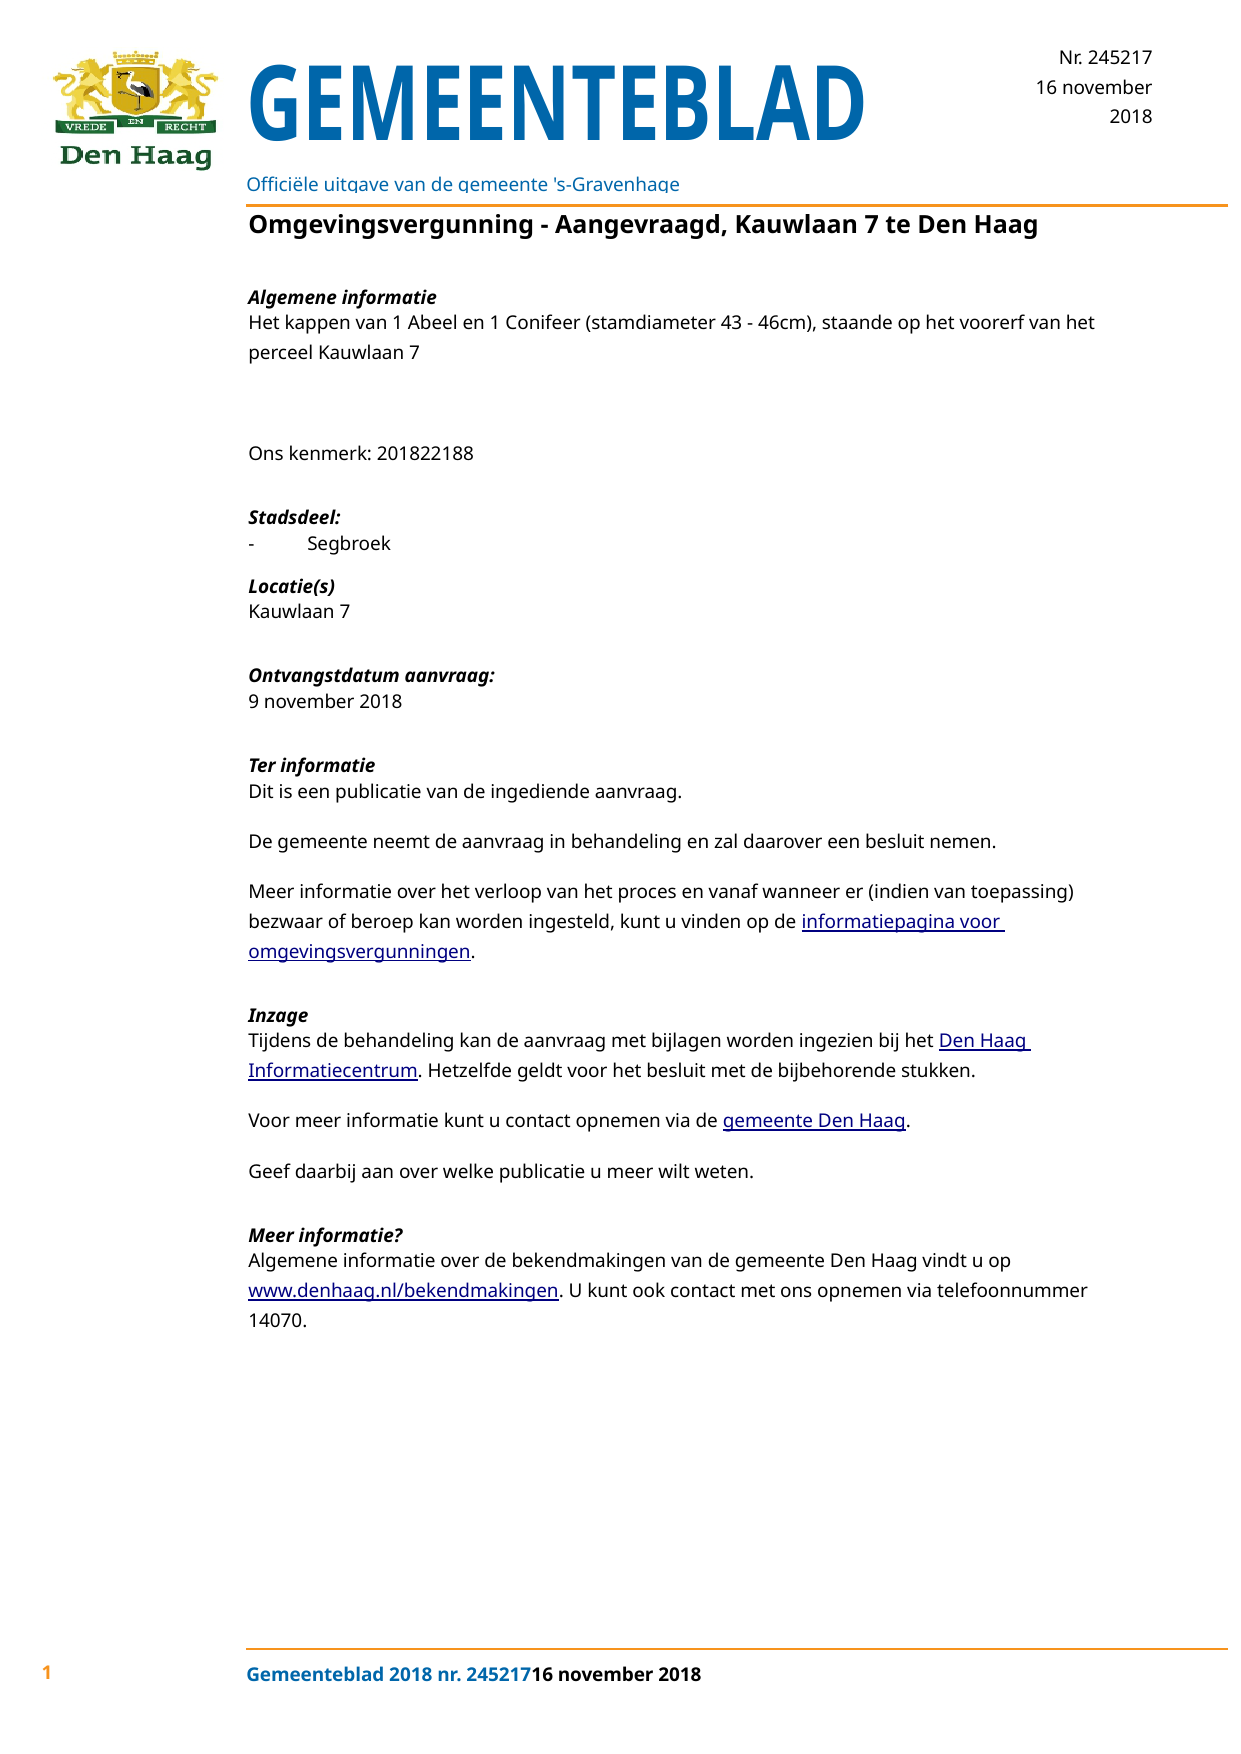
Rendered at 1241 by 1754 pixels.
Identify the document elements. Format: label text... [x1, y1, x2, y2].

text Ontvangstdatum aanvraag: [248, 662, 1152, 688]
list Segbroek [248, 530, 1152, 555]
text Omgevingsvergunning - Aangevraagd, Kauwlaan 7 te Den Haag [248, 207, 1152, 241]
text Algemene informatie [248, 284, 1152, 309]
text Meer informatie? [248, 1222, 1152, 1248]
picture [41, 47, 231, 172]
text Algemene informatie over de bekendmakingen van de gemeente Den Haag vindt u op www.denhaag.nl/bekendmakingen. U kunt ook contact met ons opnemen via telefoonnummer 14070. [248, 1248, 1152, 1333]
text Dit is een publicatie van de ingediende aanvraag. [248, 778, 1152, 804]
text Voor meer informatie kunt u contact opnemen via de gemeente Den Haag. [248, 1108, 1152, 1133]
text Ter informatie [248, 752, 1152, 778]
text 9 november 2018 [248, 688, 1152, 714]
text Meer informatie over het verloop van het proces en vanaf wanneer er (indien van toepassing) bezwaar of beroep kan worden ingesteld, kunt u vinden op de informatiepagina voor omgevingsvergunningen. [248, 879, 1152, 964]
text Tijdens de behandeling kan de aanvraag met bijlagen worden ingezien bij het Den Haag Informatiecentrum. Hetzelfde geldt voor het besluit met de bijbehorende stukken. [248, 1028, 1152, 1083]
text Locatie(s) [248, 573, 1152, 598]
text De gemeente neemt de aanvraag in behandeling en zal daarover een besluit nemen. [248, 828, 1152, 854]
text Inzage [248, 1002, 1152, 1028]
text Het kappen van 1 Abeel en 1 Conifeer (stamdiameter 43 - 46cm), staande op het voorerf van het perceel Kauwlaan 7 [248, 309, 1152, 365]
text Ons kenmerk: 201822188 [248, 440, 1152, 466]
text Kauwlaan 7 [248, 598, 1152, 624]
text Geef daarbij aan over welke publicatie u meer wilt weten. [248, 1158, 1152, 1184]
text Stadsdeel: [248, 504, 1152, 530]
